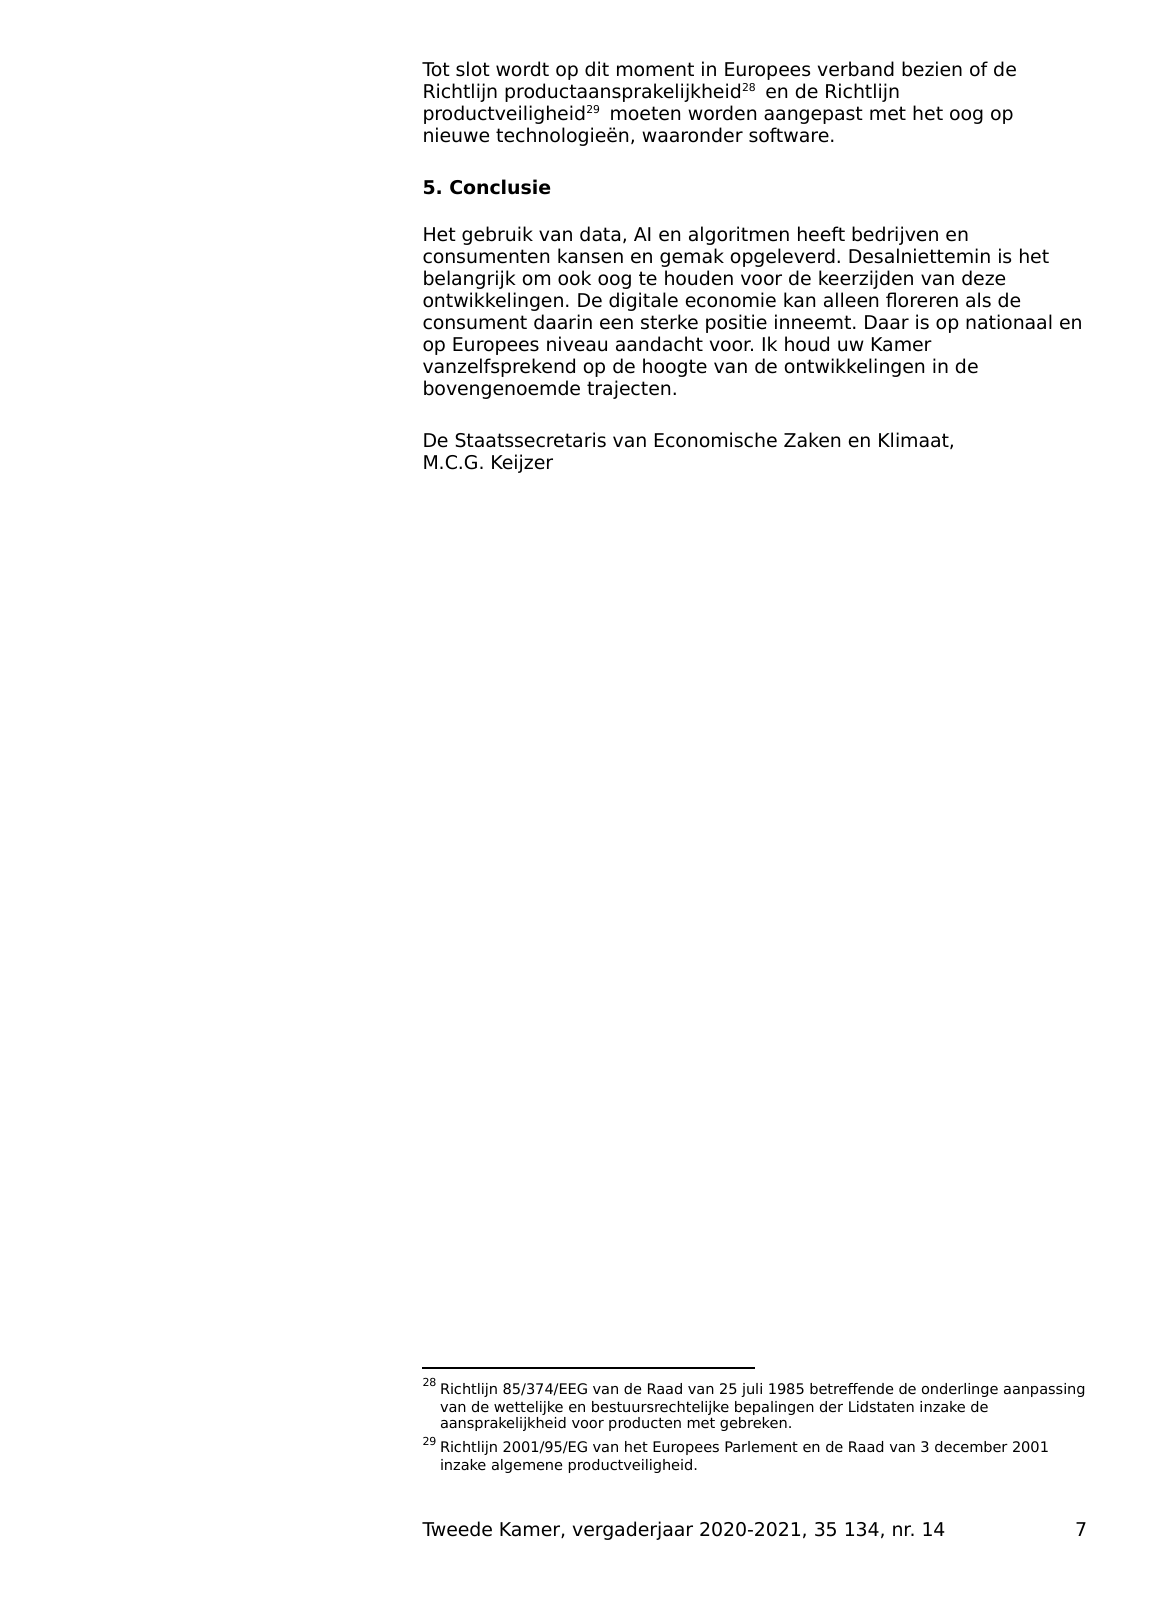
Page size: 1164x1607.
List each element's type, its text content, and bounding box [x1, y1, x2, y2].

subtitle 5. Conclusie [422, 177, 1087, 199]
text De Staatssecretaris van Economische Zaken en Klimaat, M.C.G. Keijzer [422, 430, 1087, 474]
text Het gebruik van data, AI en algoritmen heeft bedrijven en consumenten kansen en gemak opgeleverd. Desalniettemin is het belangrijk om ook oog te houden voor de keerzijden van deze ontwikkelingen. De digitale economie kan alleen floreren als de consument daarin een sterke positie inneemt. Daar is op nationaal en op Europees niveau aandacht voor. Ik houd uw Kamer vanzelfsprekend op de hoogte van de ontwikkelingen in de bovengenoemde trajecten. [422, 224, 1087, 400]
text Richtlĳn 2001/95/EG van het Europees Parlement en de Raad van 3 december 2001 inzake algemene productveiligheid. [422, 1435, 1087, 1474]
text Tot slot wordt op dit moment in Europees verband bezien of de Richtlijn productaansprakelijkheid en de Richtlijn productveiligheid moeten worden aangepast met het oog op nieuwe technologieën, waaronder software. [422, 59, 1087, 147]
text Richtlijn 85/374/EEG van de Raad van 25 juli 1985 betreffende de onderlinge aanpassing van de wettelijke en bestuursrechtelijke bepalingen der Lidstaten inzake de aansprakelijkheid voor producten met gebreken. [422, 1377, 1087, 1432]
